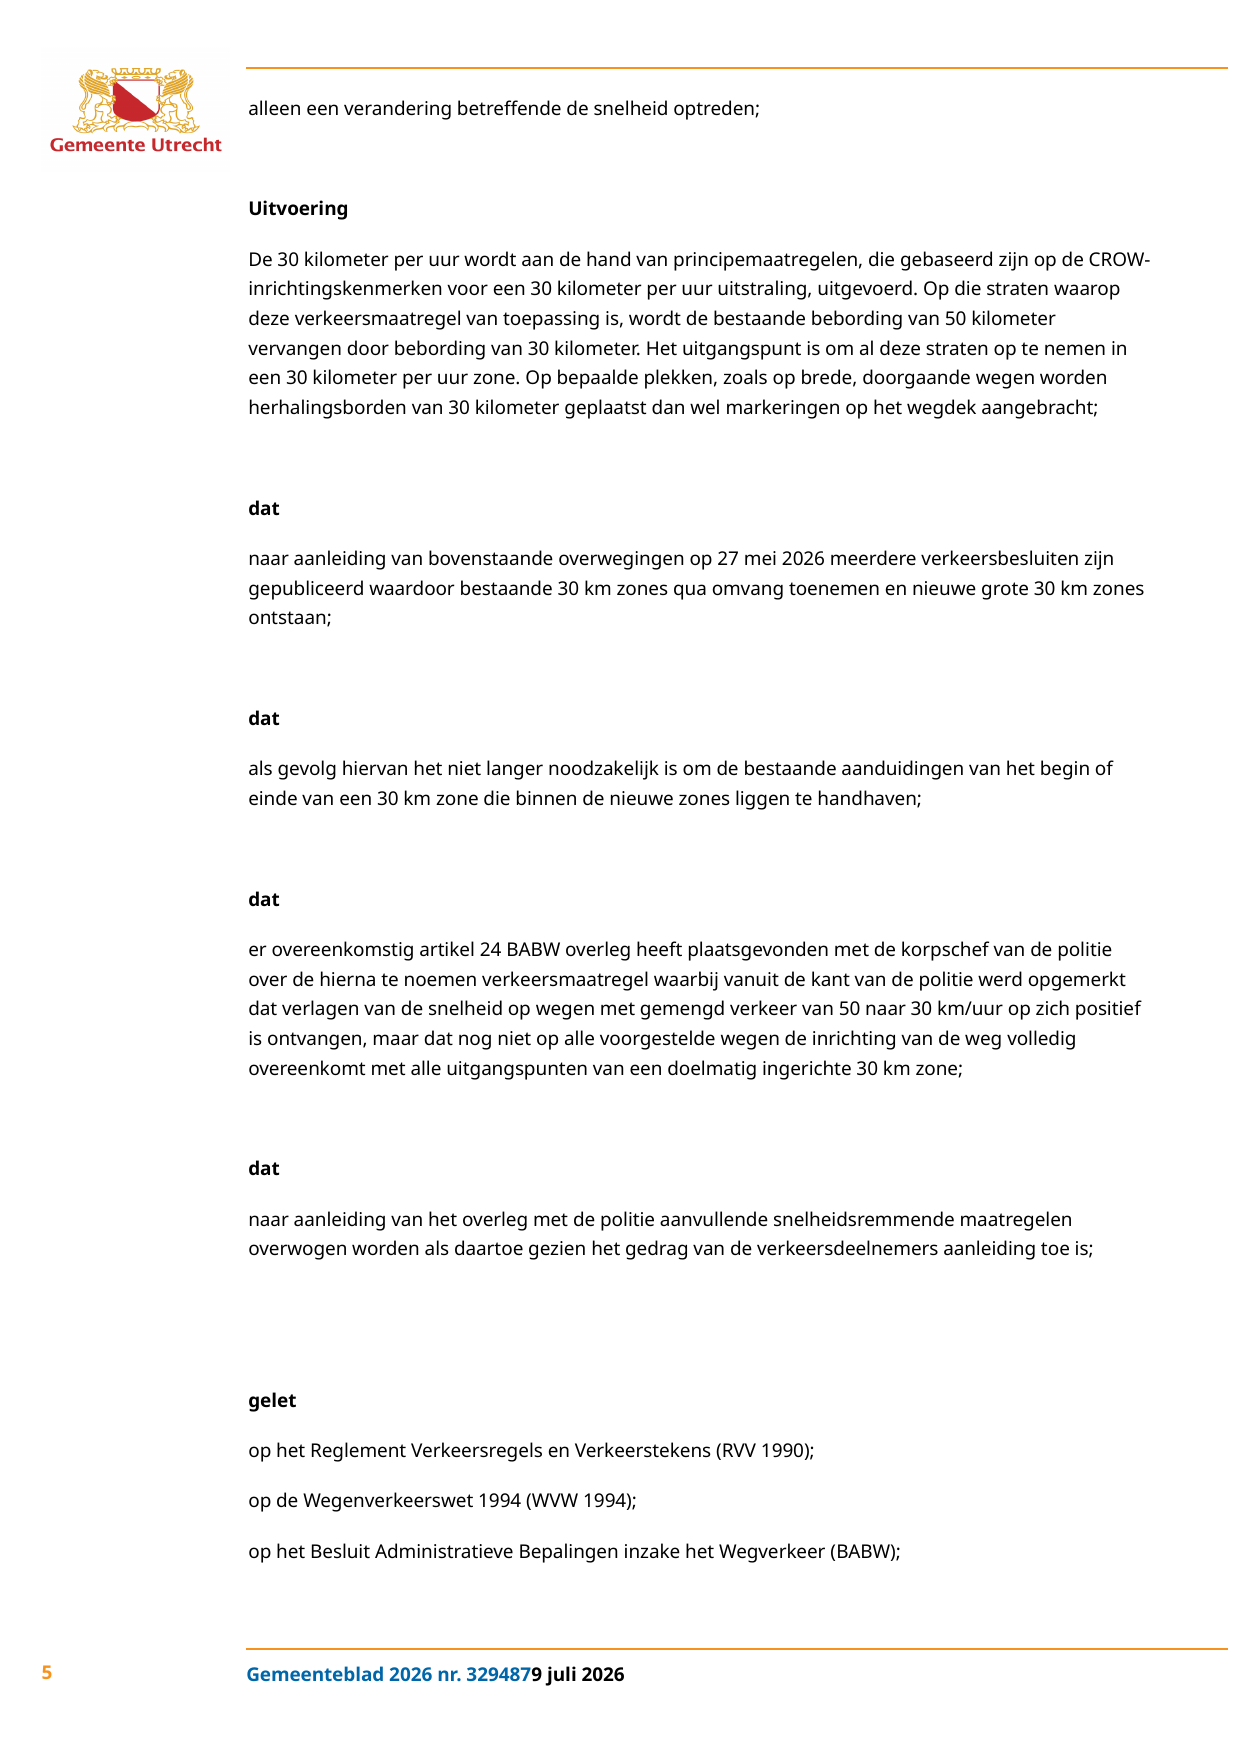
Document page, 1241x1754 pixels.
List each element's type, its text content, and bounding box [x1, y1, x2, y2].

text Uitvoering [248, 196, 1152, 221]
text dat [248, 1156, 1152, 1181]
text dat [248, 886, 1152, 912]
text De 30 kilometer per uur wordt aan de hand van principemaatregelen, die gebaseerd zijn op de CROW-inrichtingskenmerken voor een 30 kilometer per uur uitstraling, uitgevoerd. Op die straten waarop deze verkeersmaatregel van toepassing is, wordt de bestaande bebording van 50 kilometer vervangen door bebording van 30 kilometer. Het uitgangspunt is om al deze straten op te nemen in een 30 kilometer per uur zone. Op bepaalde plekken, zoals op brede, doorgaande wegen worden herhalingsborden van 30 kilometer geplaatst dan wel markeringen op het wegdek aangebracht; [248, 246, 1152, 420]
text op het Besluit Administratieve Bepalingen inzake het Wegverkeer (BABW); [248, 1538, 1152, 1564]
text als gevolg hiervan het niet langer noodzakelijk is om de bestaande aanduidingen van het begin of einde van een 30 km zone die binnen de nieuwe zones liggen te handhaven; [248, 756, 1152, 811]
text op de Wegenverkeerswet 1994 (WVW 1994); [248, 1488, 1152, 1513]
text op het Reglement Verkeersregels en Verkeerstekens (RVV 1990); [248, 1437, 1152, 1463]
text dat [248, 705, 1152, 731]
text alleen een verandering betreffende de snelheid optreden; [248, 95, 1152, 121]
text naar aanleiding van het overleg met de politie aanvullende snelheidsremmende maatregelen overwogen worden als daartoe gezien het gedrag van de verkeersdeelnemers aanleiding toe is; [248, 1206, 1152, 1261]
text naar aanleiding van bovenstaande overwegingen op 27 mei 2026 meerdere verkeersbesluiten zijn gepubliceerd waardoor bestaande 30 km zones qua omvang toenemen en nieuwe grote 30 km zones ontstaan; [248, 545, 1152, 630]
picture [41, 47, 231, 172]
text er overeenkomstig artikel 24 BABW overleg heeft plaatsgevonden met de korpschef van de politie over de hierna te noemen verkeersmaatregel waarbij vanuit de kant van de politie werd opgemerkt dat verlagen van de snelheid op wegen met gemengd verkeer van 50 naar 30 km/uur op zich positief is ontvangen, maar dat nog niet op alle voorgestelde wegen de inrichting van de weg volledig overeenkomt met alle uitgangspunten van een doelmatig ingerichte 30 km zone; [248, 936, 1152, 1081]
text gelet [248, 1387, 1152, 1413]
text dat [248, 495, 1152, 521]
